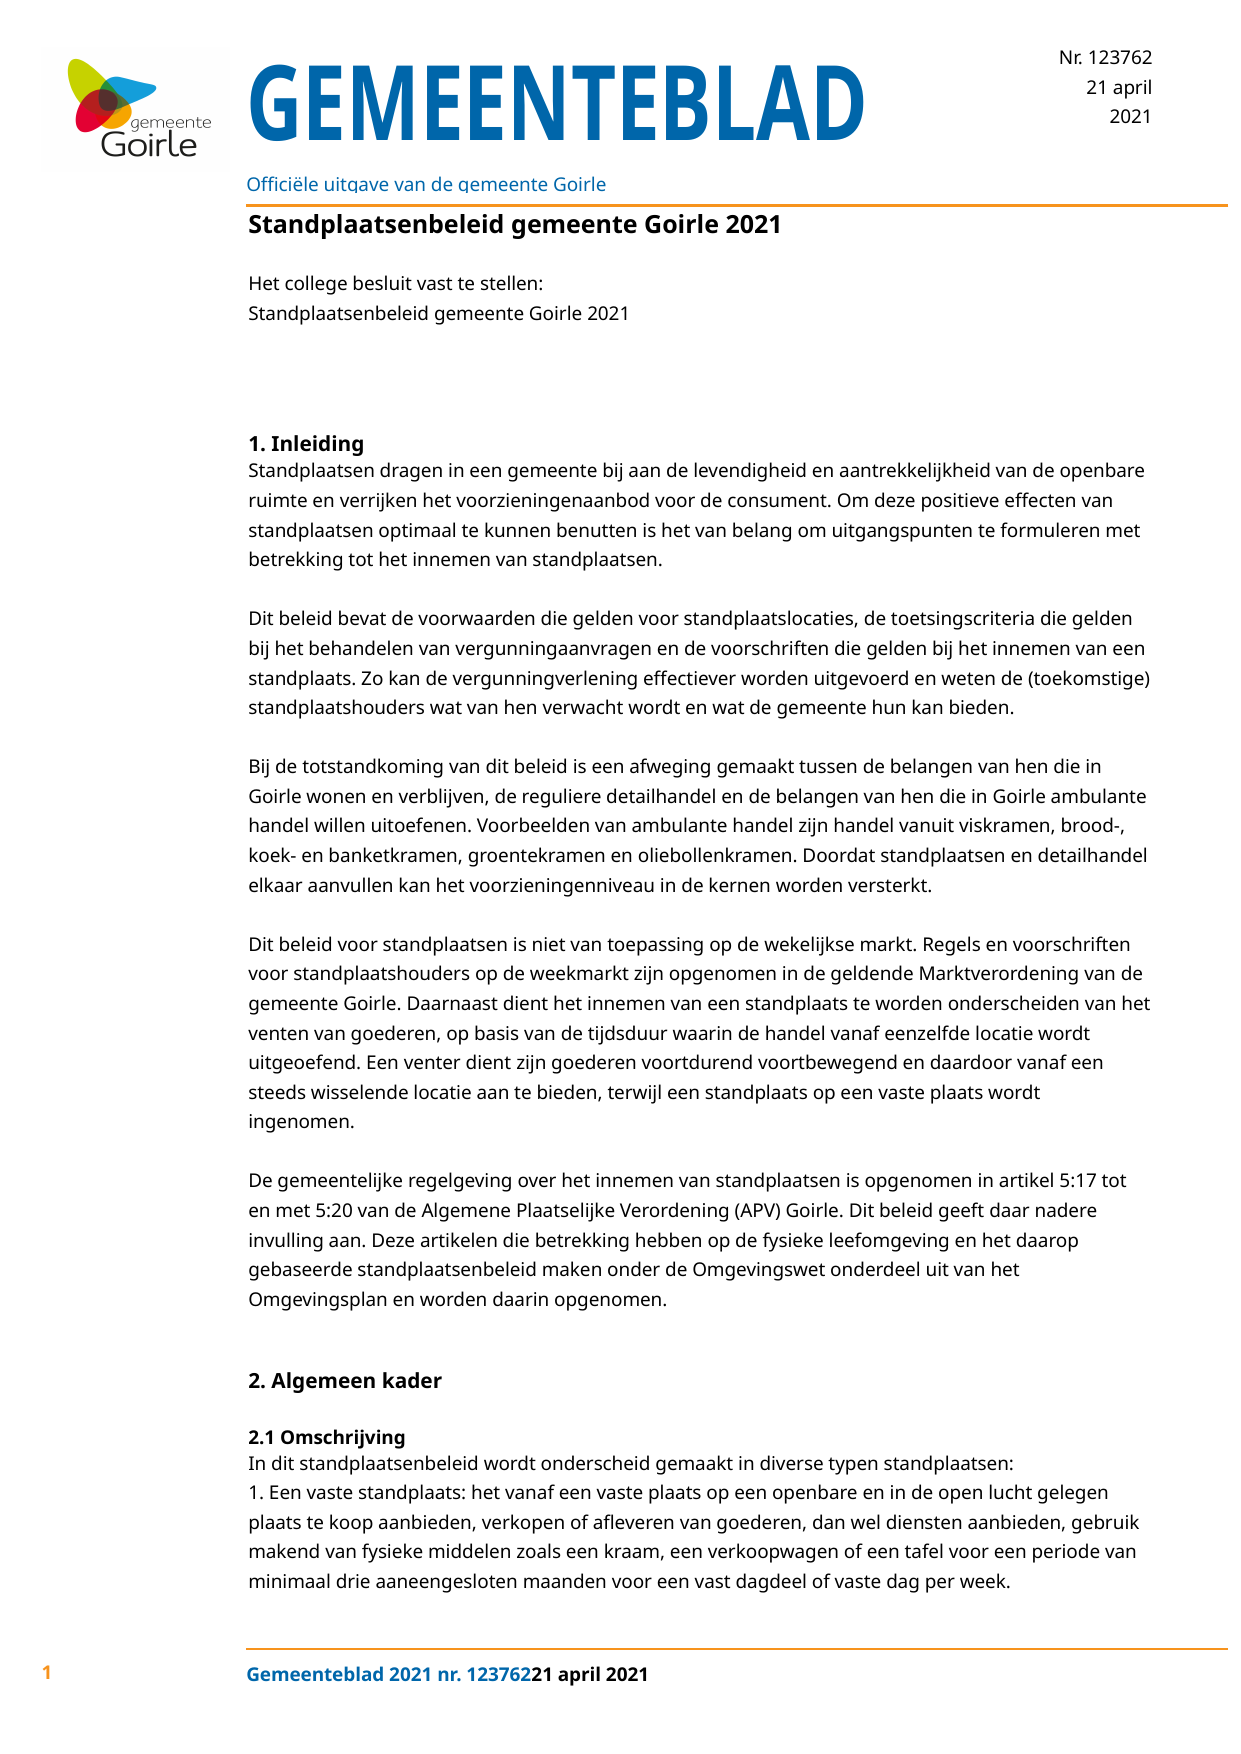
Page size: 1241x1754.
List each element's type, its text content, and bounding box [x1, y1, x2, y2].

text Dit beleid bevat de voorwaarden die gelden voor standplaatslocaties, de toetsingscriteria die gelden bij het behandelen van vergunningaanvragen en de voorschriften die gelden bij het innemen van een standplaats. Zo kan de vergunningverlening effectiever worden uitgevoerd en weten de (toekomstige) standplaatshouders wat van hen verwacht wordt en wat de gemeente hun kan bieden. [248, 606, 1152, 720]
text 1. Een vaste standplaats: het vanaf een vaste plaats op een openbare en in de open lucht gelegen plaats te koop aanbieden, verkopen of afleveren van goederen, dan wel diensten aanbieden, gebruik makend van fysieke middelen zoals een kraam, een verkoopwagen of een tafel voor een periode van minimaal drie aaneengesloten maanden voor een vast dagdeel of vaste dag per week. [248, 1479, 1152, 1594]
text Het college besluit vast te stellen: [248, 270, 1152, 296]
text Dit beleid voor standplaatsen is niet van toepassing op de wekelijkse markt. Regels en voorschriften voor standplaatshouders op de weekmarkt zijn opgenomen in de geldende Marktverordening van de gemeente Goirle. Daarnaast dient het innemen van een standplaats te worden onderscheiden van het venten van goederen, op basis van de tijdsduur waarin de handel vanaf eenzelfde locatie wordt uitgeoefend. Een venter dient zijn goederen voortdurend voortbewegend en daardoor vanaf een steeds wisselende locatie aan te bieden, terwijl een standplaats op een vaste plaats wordt ingenomen. [248, 931, 1152, 1134]
text In dit standplaatsenbeleid wordt onderscheid gemaakt in diverse typen standplaatsen: [248, 1450, 1152, 1475]
text Bij de totstandkoming van dit beleid is een afweging gemaakt tussen de belangen van hen die in Goirle wonen en verblijven, de reguliere detailhandel en de belangen van hen die in Goirle ambulante handel willen uitoefenen. Voorbeelden van ambulante handel zijn handel vanuit viskramen, brood-, koek- en banketkramen, groentekramen en oliebollenkramen. Doordat standplaatsen en detailhandel elkaar aanvullen kan het voorzieningenniveau in de kernen worden versterkt. [248, 753, 1152, 897]
text 2. Algemeen kader [248, 1366, 1152, 1394]
text Standplaatsen dragen in een gemeente bij aan de levendigheid en aantrekkelijkheid van de openbare ruimte en verrijken het voorzieningenaanbod voor de consument. Om deze positieve effecten van standplaatsen optimaal te kunnen benutten is het van belang om uitgangspunten te formuleren met betrekking tot het innemen van standplaatsen. [248, 458, 1152, 572]
text 2.1 Omschrijving [248, 1424, 1152, 1450]
picture [41, 47, 231, 172]
text 1. Inleiding [248, 429, 1152, 458]
text Standplaatsenbeleid gemeente Goirle 2021 [248, 300, 1152, 326]
text De gemeentelijke regelgeving over het innemen van standplaatsen is opgenomen in artikel 5:17 tot en met 5:20 van de Algemene Plaatselijke Verordening (APV) Goirle. Dit beleid geeft daar nadere invulling aan. Deze artikelen die betrekking hebben op de fysieke leefomgeving en het daarop gebaseerde standplaatsenbeleid maken onder de Omgevingswet onderdeel uit van het Omgevingsplan en worden daarin opgenomen. [248, 1168, 1152, 1312]
text Standplaatsenbeleid gemeente Goirle 2021 [248, 207, 1152, 241]
